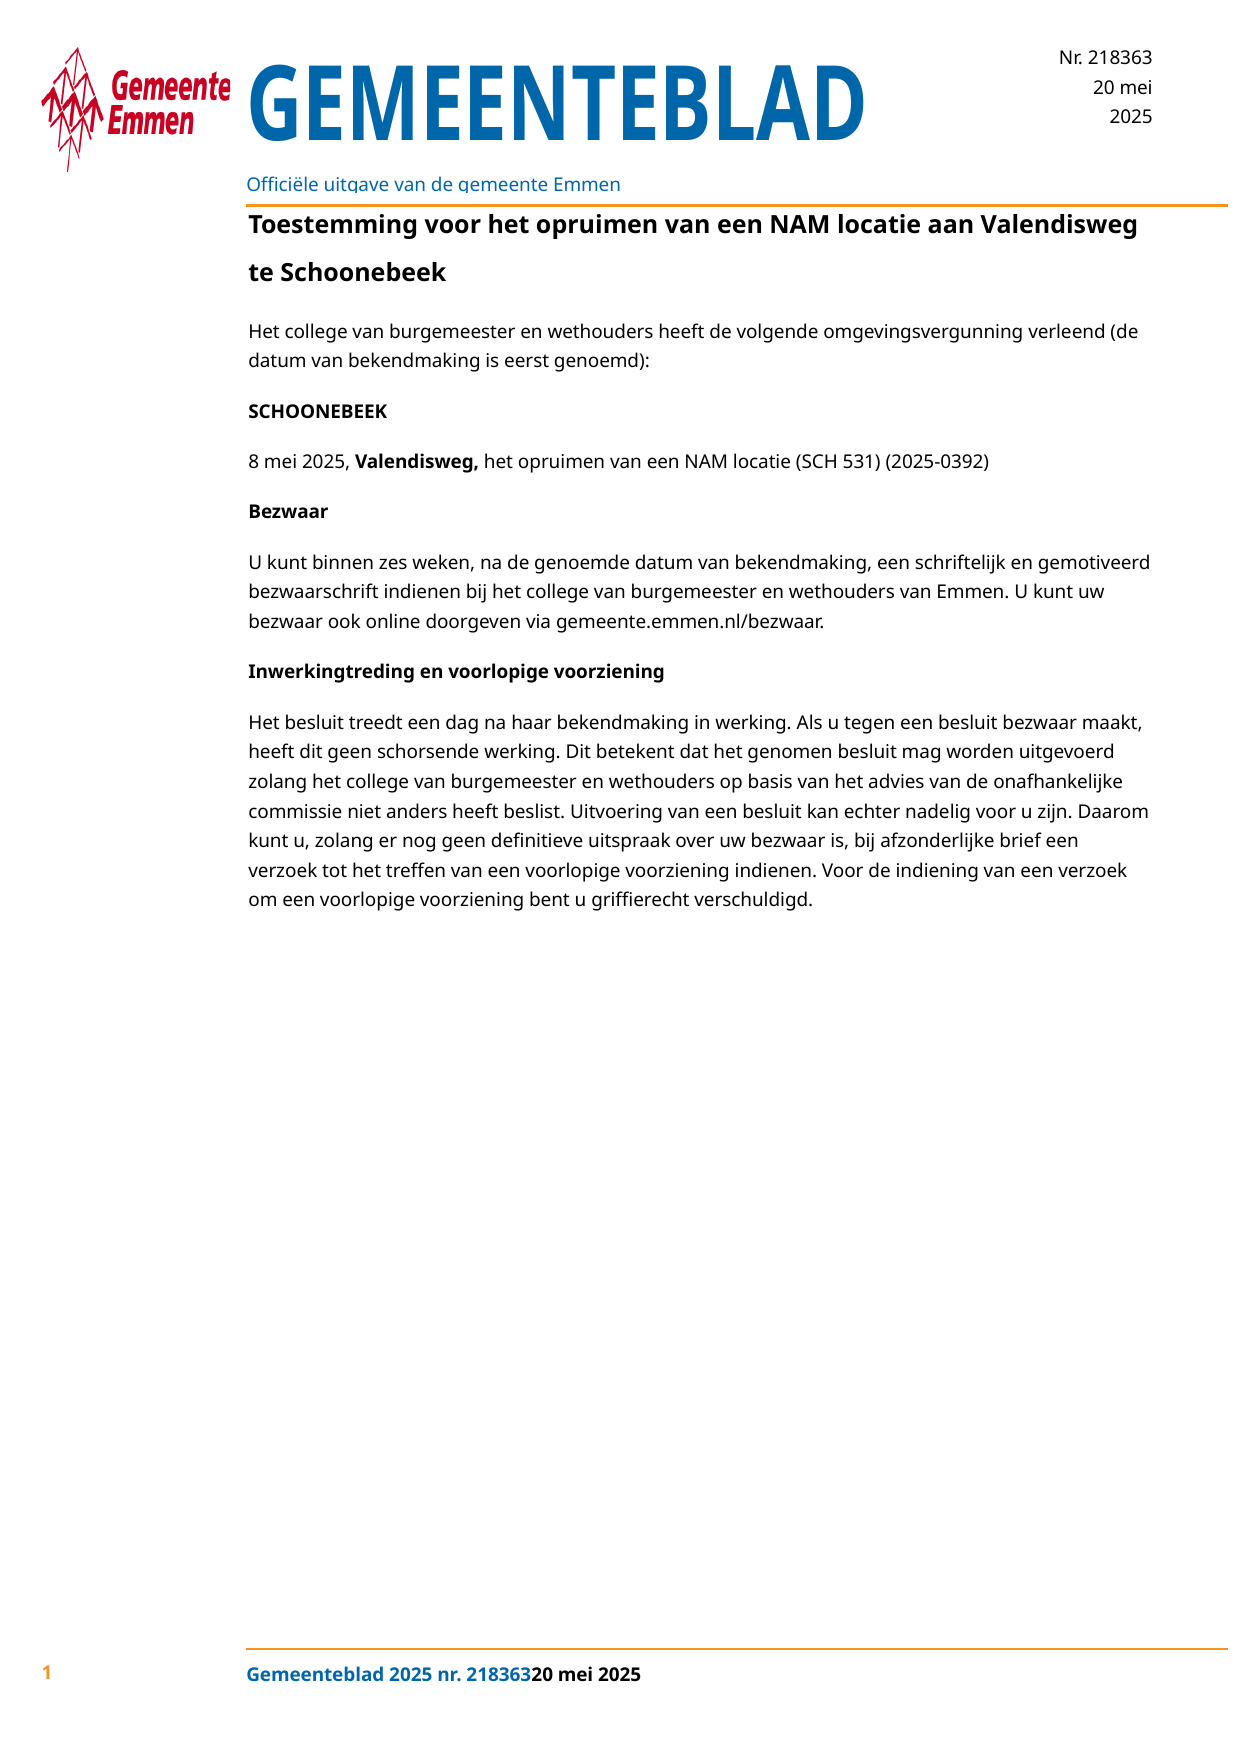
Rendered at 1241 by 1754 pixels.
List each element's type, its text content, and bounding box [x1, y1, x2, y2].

text Bezwaar [248, 499, 1152, 524]
text 8 mei 2025, Valendisweg, het opruimen van een NAM locatie (SCH 531) (2025-0392) [248, 448, 1152, 474]
text Toestemming voor het opruimen van een NAM locatie aan Valendisweg te Schoonebeek [248, 207, 1152, 288]
text SCHOONEBEEK [248, 398, 1152, 424]
text Het besluit treedt een dag na haar bekendmaking in werking. Als u tegen een besluit bezwaar maakt, heeft dit geen schorsende werking. Dit betekent dat het genomen besluit mag worden uitgevoerd zolang het college van burgemeester en wethouders op basis van het advies van de onafhankelijke commissie niet anders heeft beslist. Uitvoering van een besluit kan echter nadelig voor u zijn. Daarom kunt u, zolang er nog geen definitieve uitspraak over uw bezwaar is, bij afzonderlijke brief een verzoek tot het treffen van een voorlopige voorziening indienen. Voor de indiening van een verzoek om een voorlopige voorziening bent u griffierecht verschuldigd. [248, 709, 1152, 912]
picture [41, 47, 231, 172]
text Het college van burgemeester en wethouders heeft de volgende omgevingsvergunning verleend (de datum van bekendmaking is eerst genoemd): [248, 318, 1152, 373]
text Inwerkingtreding en voorlopige voorziening [248, 659, 1152, 684]
text U kunt binnen zes weken, na de genoemde datum van bekendmaking, een schriftelijk en gemotiveerd bezwaarschrift indienen bij het college van burgemeester en wethouders van Emmen. U kunt uw bezwaar ook online doorgeven via gemeente.emmen.nl/bezwaar. [248, 549, 1152, 634]
